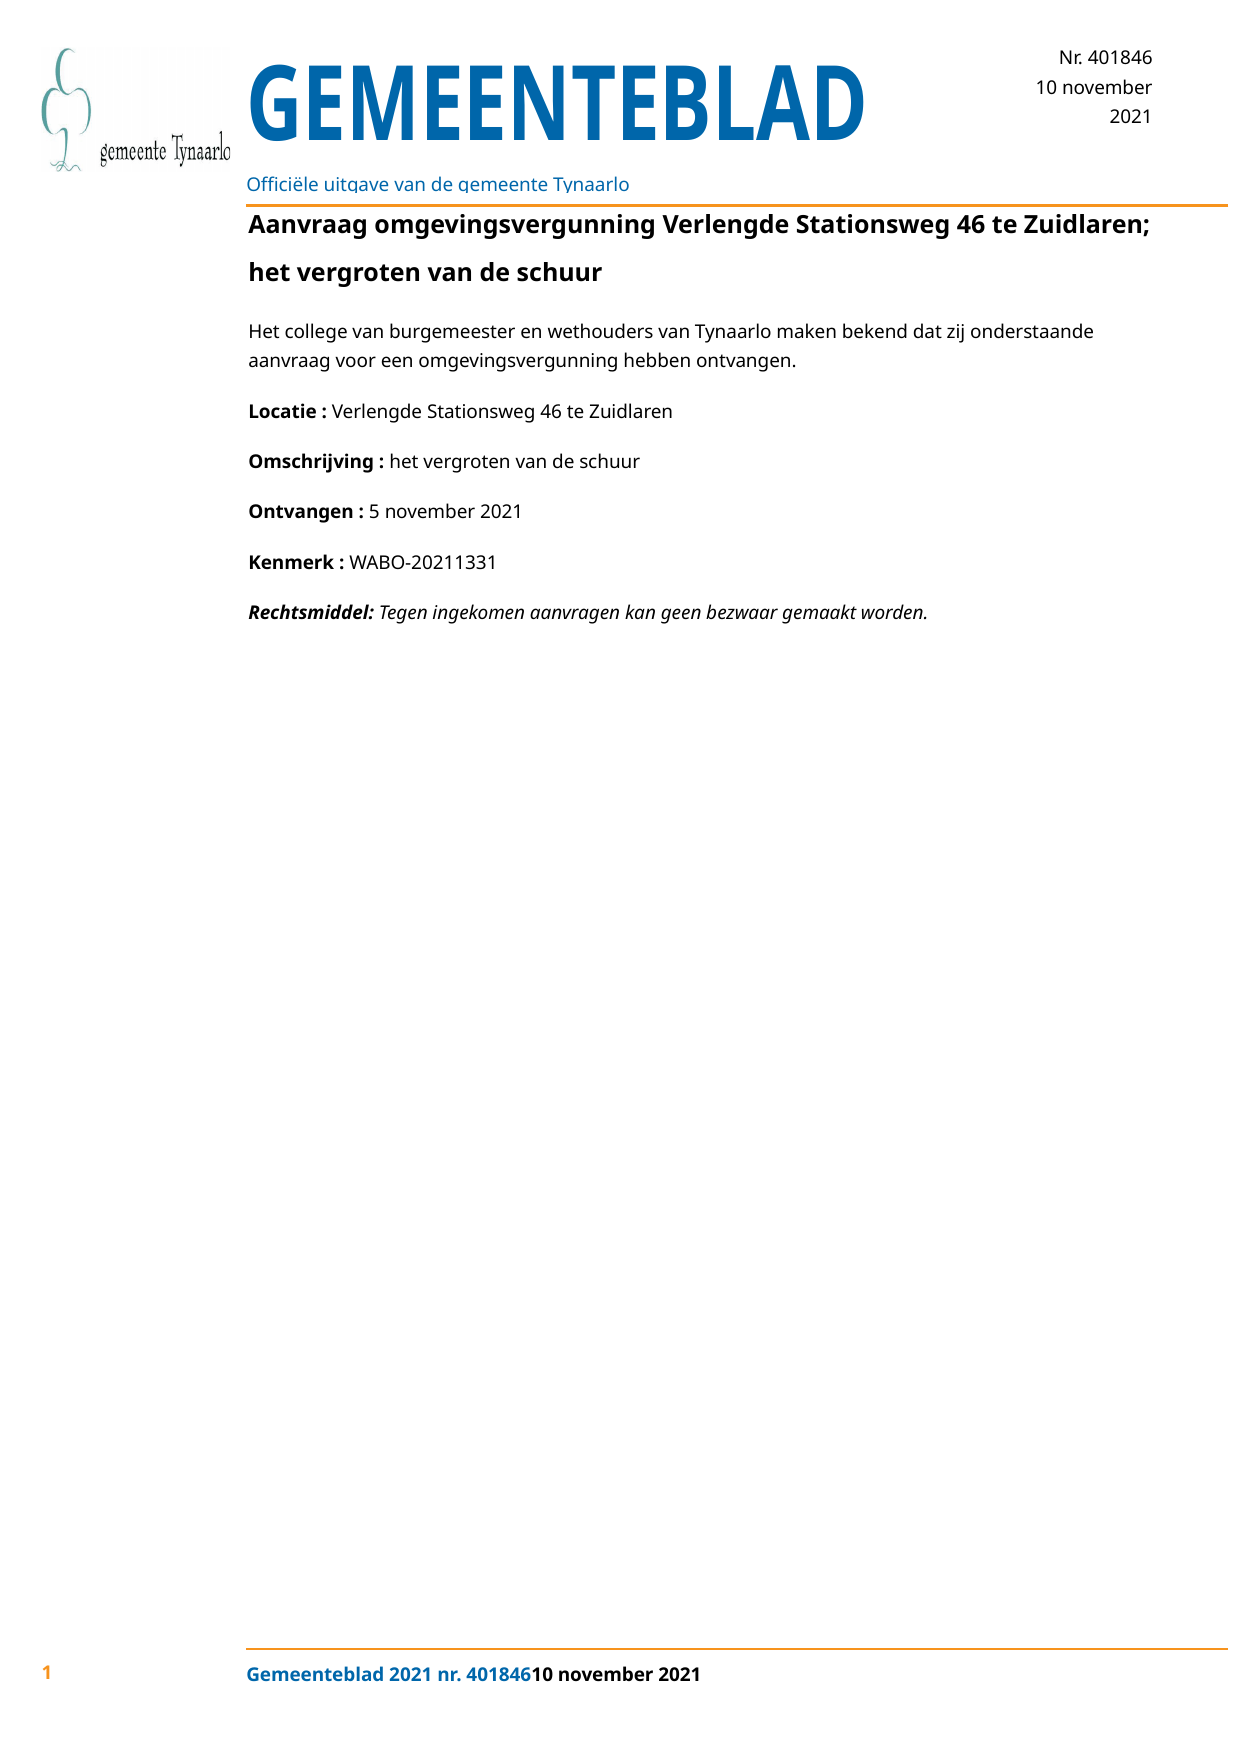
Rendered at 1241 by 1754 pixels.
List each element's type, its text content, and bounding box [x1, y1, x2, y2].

picture [41, 47, 231, 172]
text Aanvraag omgevingsvergunning Verlengde Stationsweg 46 te Zuidlaren; het vergroten van de schuur [248, 207, 1152, 288]
text Locatie : Verlengde Stationsweg 46 te Zuidlaren [248, 398, 1152, 424]
text Ontvangen : 5 november 2021 [248, 499, 1152, 524]
text Het college van burgemeester en wethouders van Tynaarlo maken bekend dat zij onderstaande aanvraag voor een omgevingsvergunning hebben ontvangen. [248, 318, 1152, 373]
text Rechtsmiddel: Tegen ingekomen aanvragen kan geen bezwaar gemaakt worden. [248, 599, 1152, 625]
text Omschrijving : het vergroten van de schuur [248, 448, 1152, 474]
text Kenmerk : WABO-20211331 [248, 549, 1152, 575]
